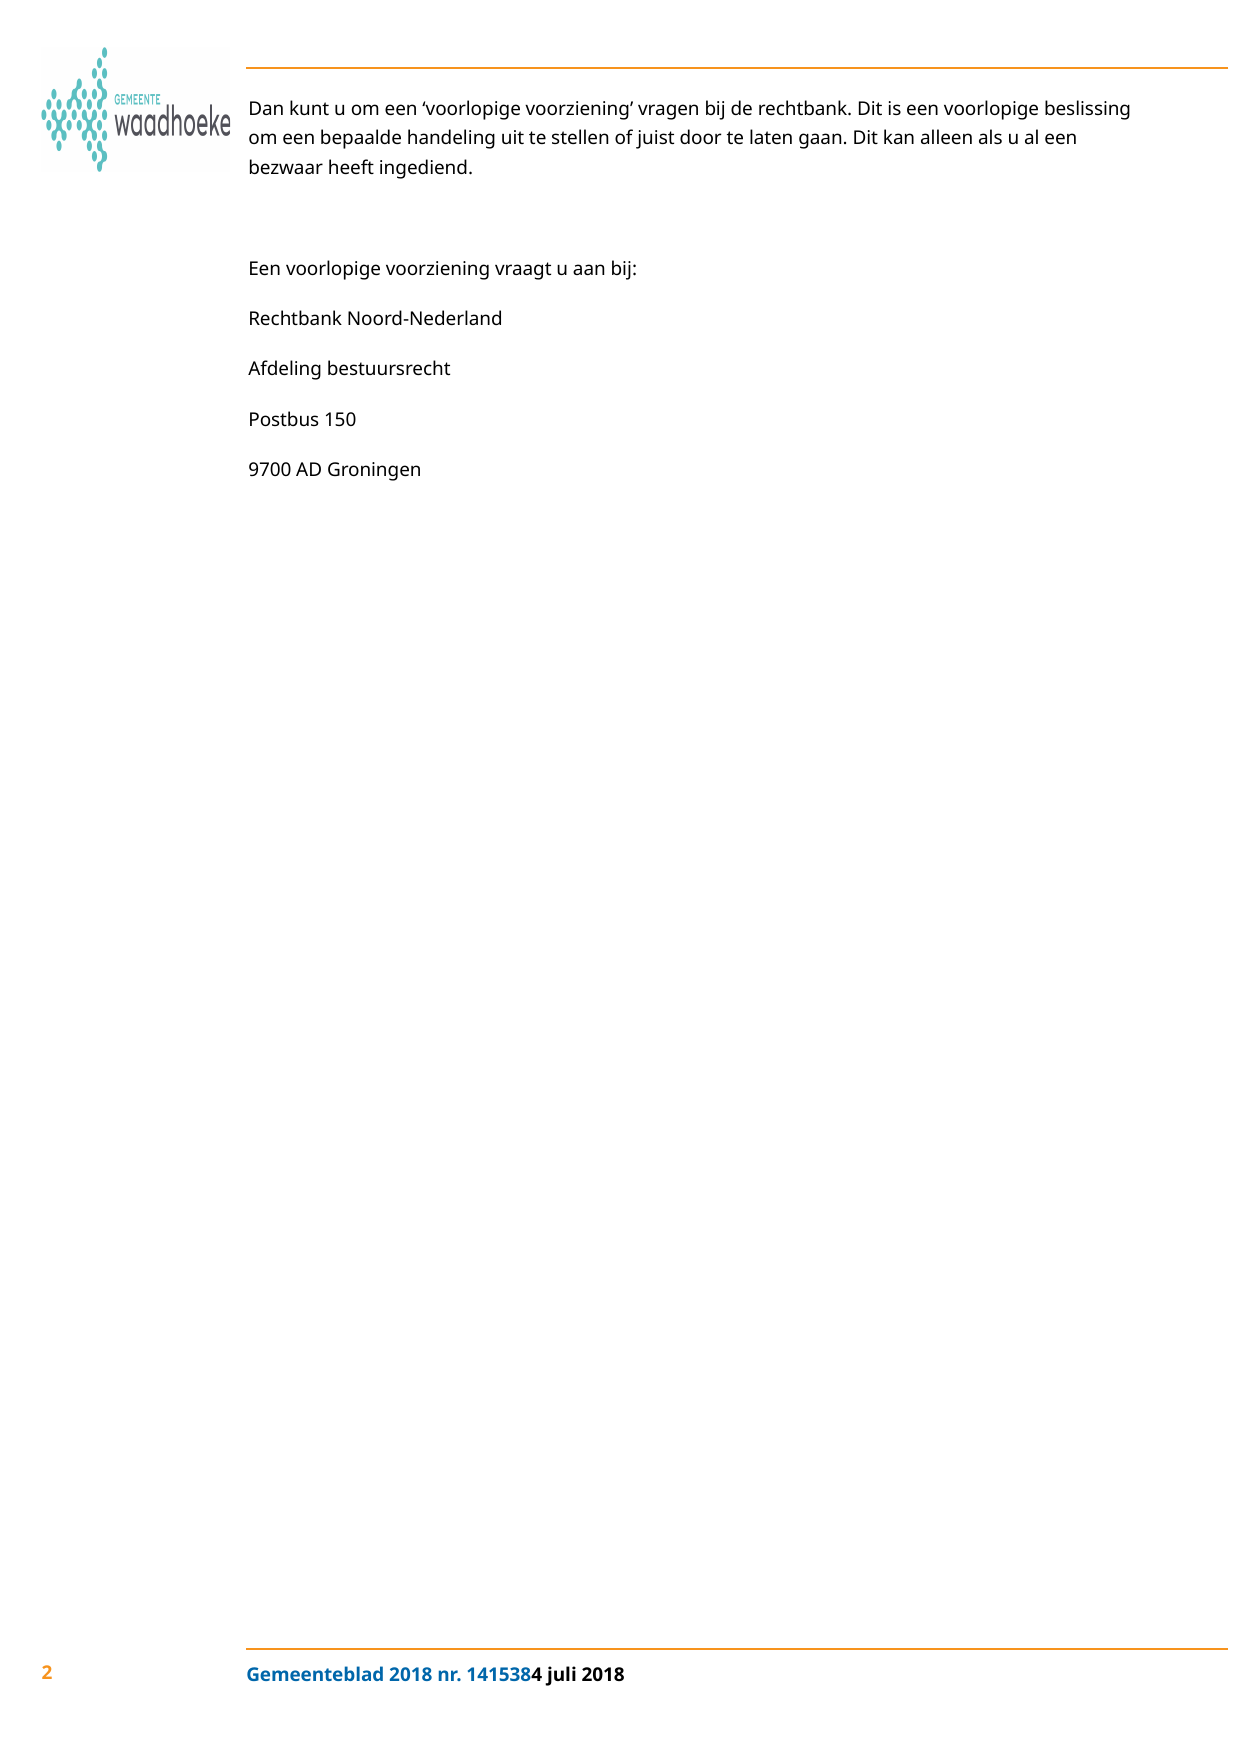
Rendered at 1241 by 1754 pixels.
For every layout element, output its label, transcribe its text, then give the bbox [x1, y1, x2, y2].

text Rechtbank Noord-Nederland [248, 305, 1152, 331]
text Dan kunt u om een ‘voorlopige voorziening’ vragen bij de rechtbank. Dit is een voorlopige beslissing om een bepaalde handeling uit te stellen of juist door te laten gaan. Dit kan alleen als u al een bezwaar heeft ingediend. [248, 95, 1152, 180]
text Postbus 150 [248, 406, 1152, 432]
text 9700 AD Groningen [248, 456, 1152, 482]
text Afdeling bestuursrecht [248, 356, 1152, 381]
text Een voorlopige voorziening vraagt u aan bij: [248, 255, 1152, 281]
picture [41, 47, 231, 172]
